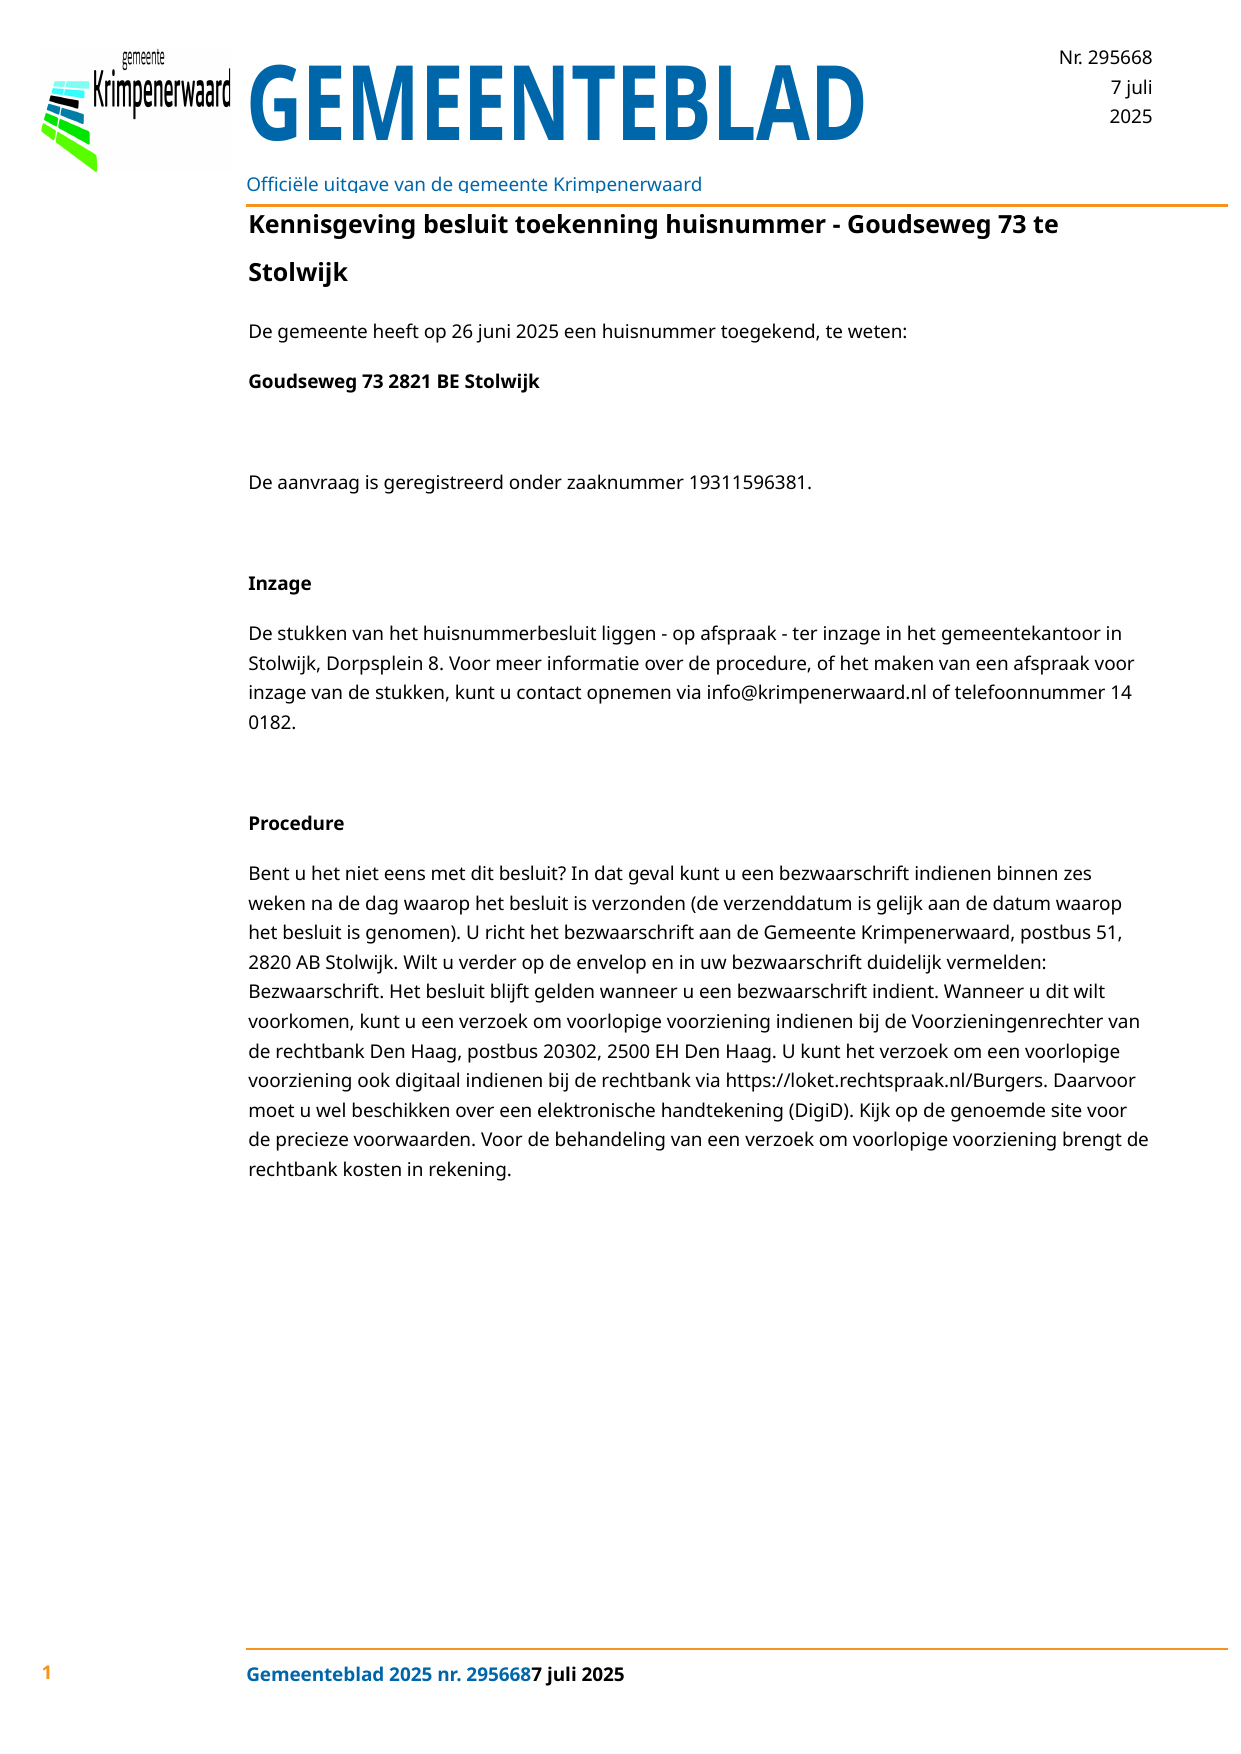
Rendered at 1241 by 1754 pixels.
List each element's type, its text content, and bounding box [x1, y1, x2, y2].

text Bent u het niet eens met dit besluit? In dat geval kunt u een bezwaarschrift indienen binnen zes weken na de dag waarop het besluit is verzonden (de verzenddatum is gelijk aan de datum waarop het besluit is genomen). U richt het bezwaarschrift aan de Gemeente Krimpenerwaard, postbus 51, 2820 AB Stolwijk. Wilt u verder op de envelop en in uw bezwaarschrift duidelijk vermelden: Bezwaarschrift. Het besluit blijft gelden wanneer u een bezwaarschrift indient. Wanneer u dit wilt voorkomen, kunt u een verzoek om voorlopige voorziening indienen bij de Voorzieningenrechter van de rechtbank Den Haag, postbus 20302, 2500 EH Den Haag. U kunt het verzoek om een voorlopige voorziening ook digitaal indienen bij de rechtbank via https://loket.rechtspraak.nl/Burgers. Daarvoor moet u wel beschikken over een elektronische handtekening (DigiD). Kijk op de genoemde site voor de precieze voorwaarden. Voor de behandeling van een verzoek om voorlopige voorziening brengt de rechtbank kosten in rekening. [248, 860, 1152, 1182]
text Kennisgeving besluit toekenning huisnummer - Goudseweg 73 te Stolwijk [248, 207, 1152, 288]
text Procedure [248, 810, 1152, 836]
text De gemeente heeft op 26 juni 2025 een huisnummer toegekend, te weten: [248, 318, 1152, 344]
text Inzage [248, 570, 1152, 596]
text Goudseweg 73 2821 BE Stolwijk [248, 368, 1152, 394]
picture [41, 47, 231, 172]
text De aanvraag is geregistreerd onder zaaknummer 19311596381. [248, 469, 1152, 495]
text De stukken van het huisnummerbesluit liggen - op afspraak - ter inzage in het gemeentekantoor in Stolwijk, Dorpsplein 8. Voor meer informatie over de procedure, of het maken van een afspraak voor inzage van de stukken, kunt u contact opnemen via info@krimpenerwaard.nl of telefoonnummer 14 0182. [248, 620, 1152, 735]
